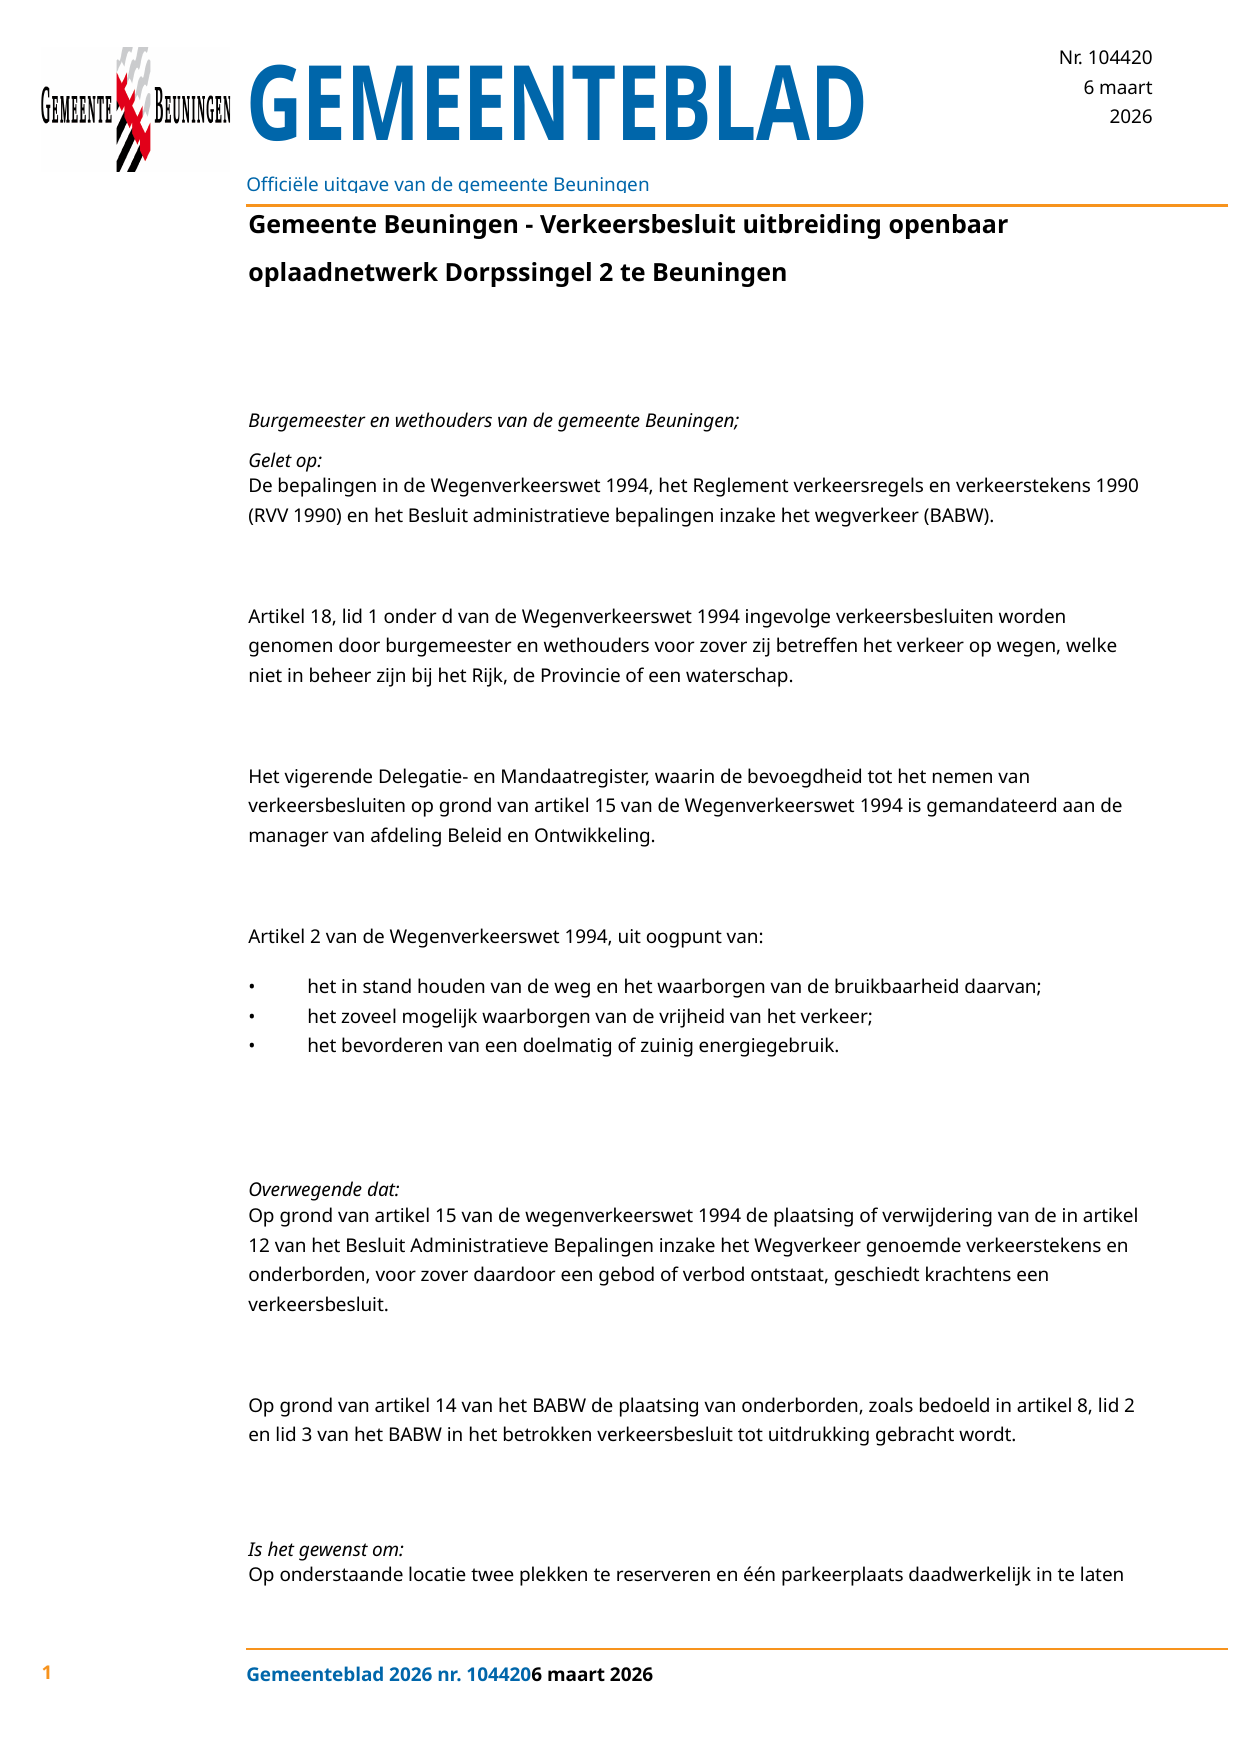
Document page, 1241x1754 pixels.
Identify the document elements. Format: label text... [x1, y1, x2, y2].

text Artikel 2 van de Wegenverkeerswet 1994, uit oogpunt van: [248, 923, 1152, 949]
text Op grond van artikel 15 van de wegenverkeerswet 1994 de plaatsing of verwijdering van de in artikel 12 van het Besluit Administratieve Bepalingen inzake het Wegverkeer genoemde verkeerstekens en onderborden, voor zover daardoor een gebod of verbod ontstaat, geschiedt krachtens een verkeersbesluit. [248, 1202, 1152, 1317]
text Artikel 18, lid 1 onder d van de Wegenverkeerswet 1994 ingevolge verkeersbesluiten worden genomen door burgemeester en wethouders voor zover zij betreffen het verkeer op wegen, welke niet in beheer zijn bij het Rijk, de Provincie of een waterschap. [248, 603, 1152, 688]
text Op grond van artikel 14 van het BABW de plaatsing van onderborden, zoals bedoeld in artikel 8, lid 2 en lid 3 van het BABW in het betrokken verkeersbesluit tot uitdrukking gebracht wordt. [248, 1392, 1152, 1447]
text Burgemeester en wethouders van de gemeente Beuningen; [248, 408, 1152, 433]
picture [41, 47, 231, 172]
text Gelet op: [248, 447, 1152, 473]
text Het vigerende Delegatie- en Mandaatregister, waarin de bevoegdheid tot het nemen van verkeersbesluiten op grond van artikel 15 van de Wegenverkeerswet 1994 is gemandateerd aan de manager van afdeling Beleid en Ontwikkeling. [248, 763, 1152, 848]
list het bevorderen van een doelmatig of zuinig energiegebruik. [248, 1033, 1152, 1058]
text Gemeente Beuningen - Verkeersbesluit uitbreiding openbaar oplaadnetwerk Dorpssingel 2 te Beuningen [248, 207, 1152, 288]
text De bepalingen in de Wegenverkeerswet 1994, het Reglement verkeersregels en verkeerstekens 1990 (RVV 1990) en het Besluit administratieve bepalingen inzake het wegverkeer (BABW). [248, 473, 1152, 528]
text Is het gewenst om: [248, 1536, 1152, 1562]
list het zoveel mogelijk waarborgen van de vrijheid van het verkeer; [248, 1003, 1152, 1029]
list het in stand houden van de weg en het waarborgen van de bruikbaarheid daarvan; [248, 973, 1152, 999]
text Overwegende dat: [248, 1177, 1152, 1202]
text Op onderstaande locatie twee plekken te reserveren en één parkeerplaats daadwerkelijk in te laten [248, 1562, 1152, 1587]
